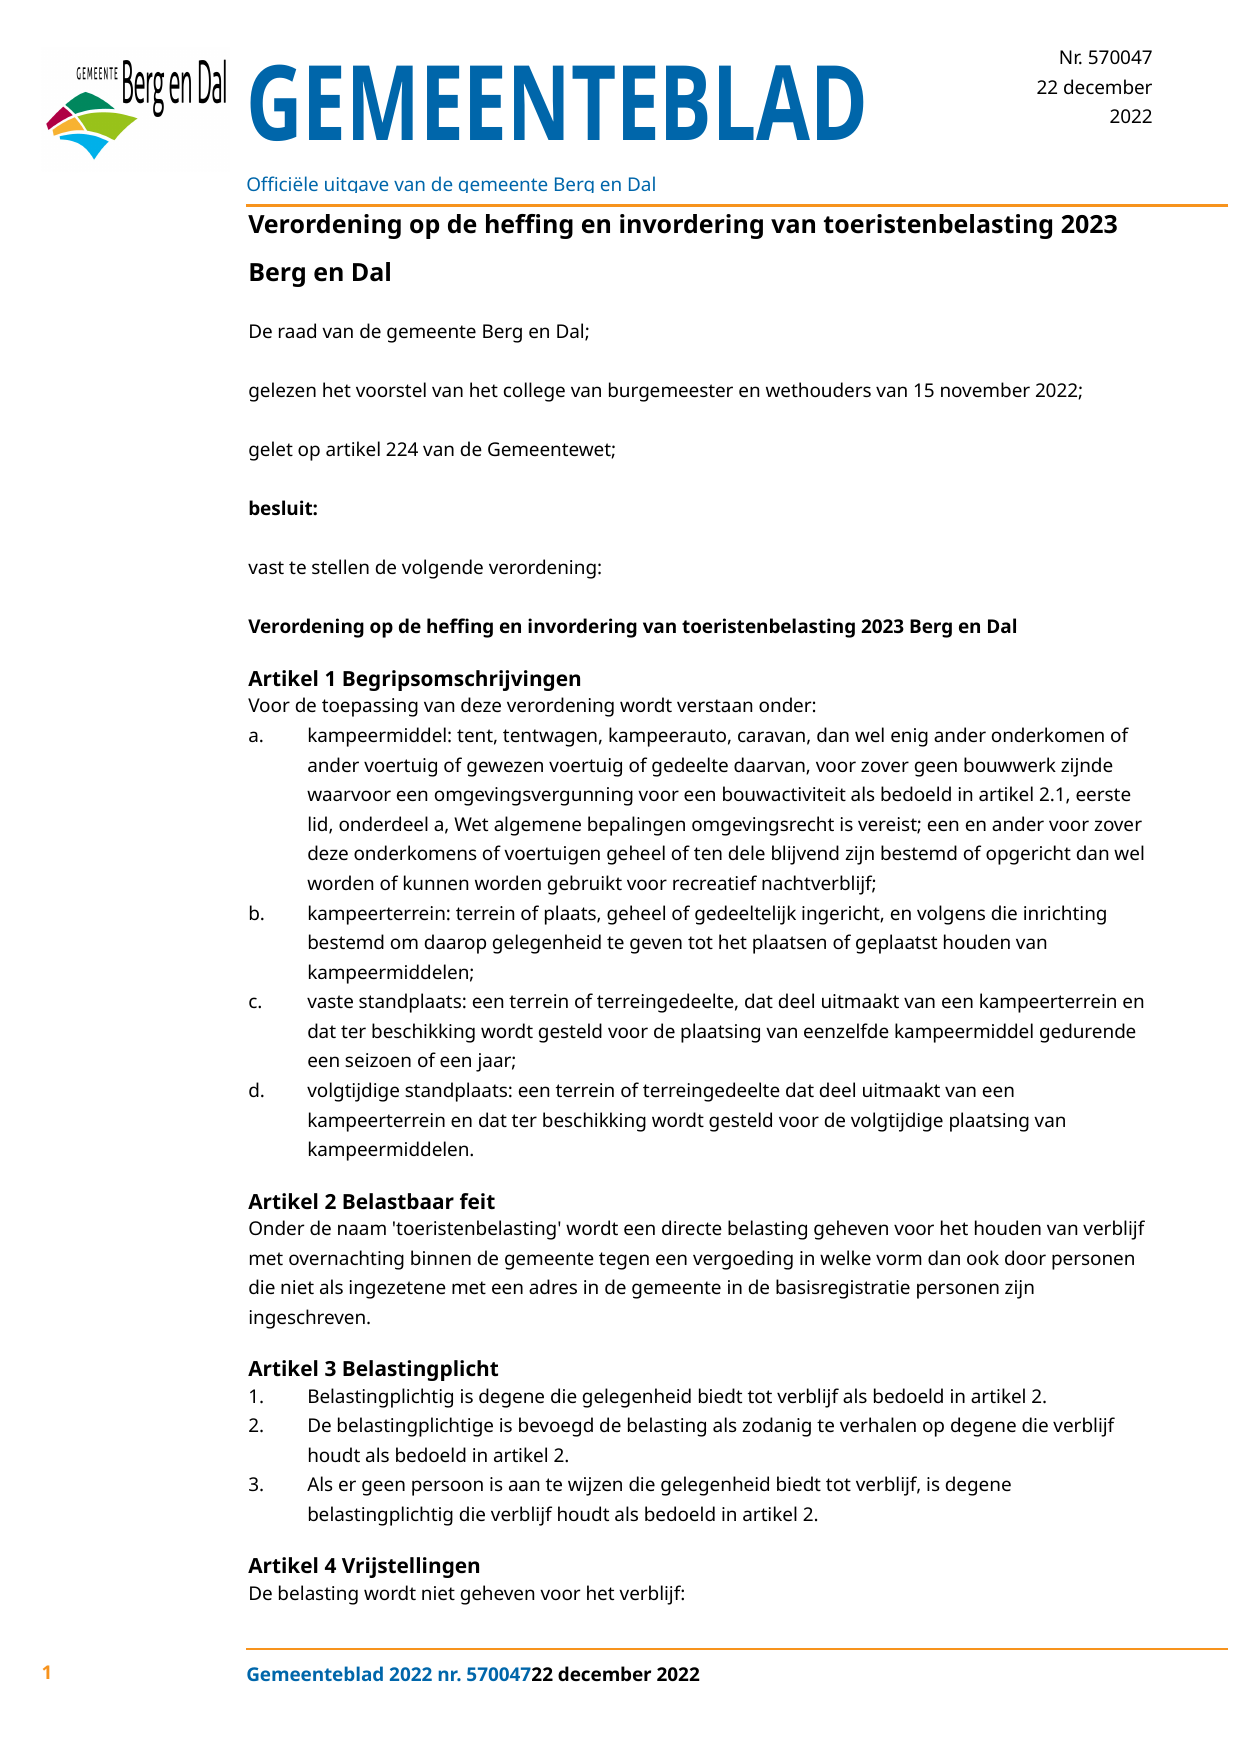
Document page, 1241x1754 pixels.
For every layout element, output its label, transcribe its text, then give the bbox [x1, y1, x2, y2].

list vaste standplaats: een terrein of terreingedeelte, dat deel uitmaakt van een kampeerterrein en dat ter beschikking wordt gesteld voor de plaatsing van eenzelfde kampeermiddel gedurende een seizoen of een jaar; [248, 988, 1152, 1073]
text Verordening op de heffing en invordering van toeristenbelasting 2023 Berg en Dal [248, 207, 1152, 288]
list kampeerterrein: terrein of plaats, geheel of gedeeltelijk ingericht, en volgens die inrichting bestemd om daarop gelegenheid te geven tot het plaatsen of geplaatst houden van kampeermiddelen; [248, 900, 1152, 984]
list volgtijdige standplaats: een terrein of terreingedeelte dat deel uitmaakt van een kampeerterrein en dat ter beschikking wordt gesteld voor de volgtijdige plaatsing van kampeermiddelen. [248, 1077, 1152, 1162]
text gelezen het voorstel van het college van burgemeester en wethouders van 15 november 2022; [248, 377, 1152, 403]
text Onder de naam 'toeristenbelasting' wordt een directe belasting geheven voor het houden van verblijf met overnachting binnen de gemeente tegen een vergoeding in welke vorm dan ook door personen die niet als ingezetene met een adres in de gemeente in de basisregistratie personen zijn ingeschreven. [248, 1215, 1152, 1330]
list De belastingplichtige is bevoegd de belasting als zodanig te verhalen op degene die verblijf houdt als bedoeld in artikel 2. [248, 1412, 1152, 1468]
list Als er geen persoon is aan te wijzen die gelegenheid biedt tot verblijf, is degene belastingplichtig die verblijf houdt als bedoeld in artikel 2. [248, 1472, 1152, 1527]
text gelet op artikel 224 van de Gemeentewet; [248, 436, 1152, 462]
text Artikel 4 Vrijstellingen [248, 1552, 1152, 1580]
text vast te stellen de volgende verordening: [248, 554, 1152, 580]
text Artikel 2 Belastbaar feit [248, 1187, 1152, 1215]
list kampeermiddel: tent, tentwagen, kampeerauto, caravan, dan wel enig ander onderkomen of ander voertuig of gewezen voertuig of gedeelte daarvan, voor zover geen bouwwerk zijnde waarvoor een omgevingsvergunning voor een bouwactiviteit als bedoeld in artikel 2.1, eerste lid, onderdeel a, Wet algemene bepalingen omgevingsrecht is vereist; een en ander voor zover deze onderkomens of voertuigen geheel of ten dele blijvend zijn bestemd of opgericht dan wel worden of kunnen worden gebruikt voor recreatief nachtverblijf; [248, 722, 1152, 896]
text De belasting wordt niet geheven voor het verblijf: [248, 1580, 1152, 1606]
picture [41, 47, 231, 172]
text Artikel 3 Belastingplicht [248, 1354, 1152, 1383]
text Voor de toepassing van deze verordening wordt verstaan onder: [248, 693, 1152, 718]
list Belastingplichtig is degene die gelegenheid biedt tot verblijf als bedoeld in artikel 2. [248, 1383, 1152, 1408]
text Artikel 1 Begripsomschrijvingen [248, 664, 1152, 693]
text besluit: [248, 495, 1152, 521]
text De raad van de gemeente Berg en Dal; [248, 318, 1152, 344]
text Verordening op de heffing en invordering van toeristenbelasting 2023 Berg en Dal [248, 614, 1152, 639]
